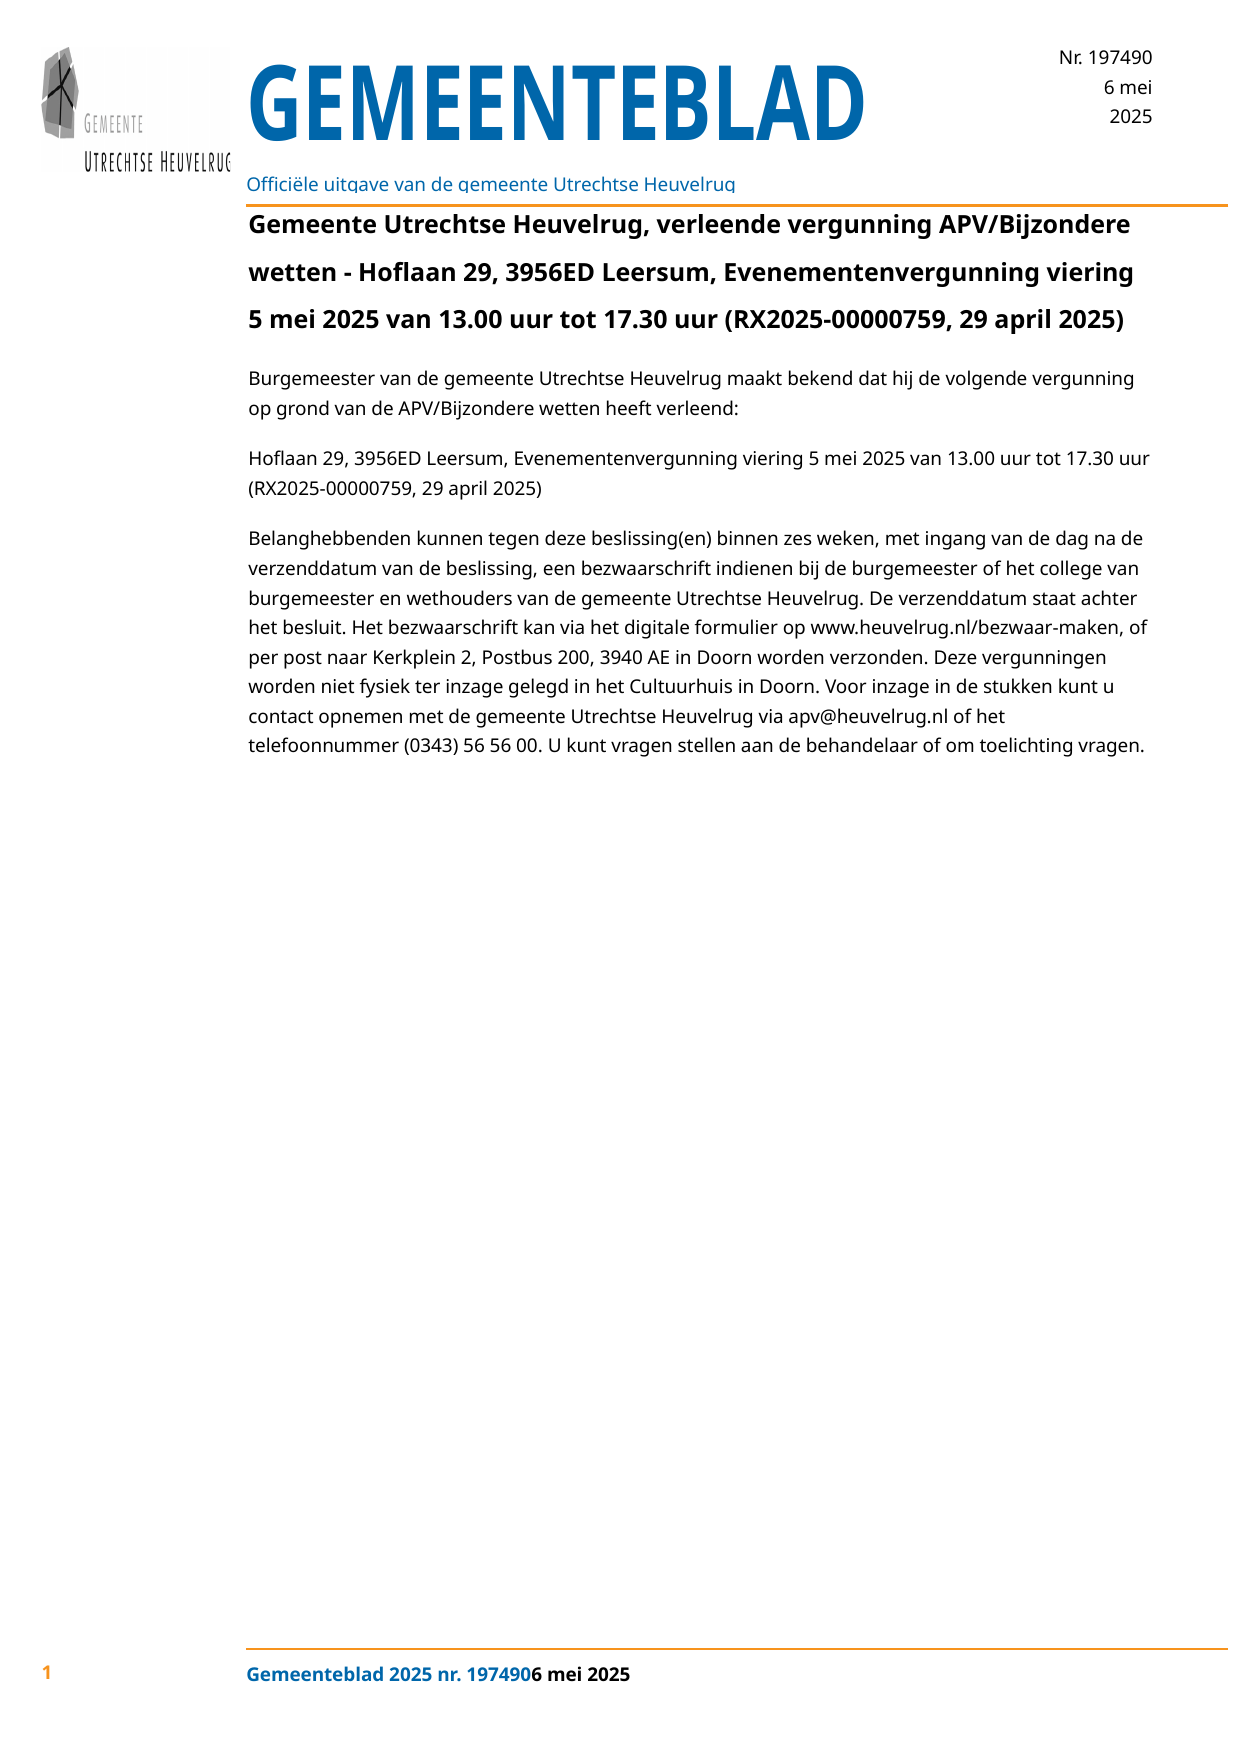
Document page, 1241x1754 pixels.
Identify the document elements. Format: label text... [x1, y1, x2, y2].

picture [41, 47, 231, 172]
text Gemeente Utrechtse Heuvelrug, verleende vergunning APV/Bijzondere wetten - Hoflaan 29, 3956ED Leersum, Evenementenvergunning viering 5 mei 2025 van 13.00 uur tot 17.30 uur (RX2025-00000759, 29 april 2025) [248, 207, 1152, 336]
text Hoflaan 29, 3956ED Leersum, Evenementenvergunning viering 5 mei 2025 van 13.00 uur tot 17.30 uur (RX2025-00000759, 29 april 2025) [248, 446, 1152, 501]
text Burgemeester van de gemeente Utrechtse Heuvelrug maakt bekend dat hij de volgende vergunning op grond van de APV/Bijzondere wetten heeft verleend: [248, 366, 1152, 421]
text Belanghebbenden kunnen tegen deze beslissing(en) binnen zes weken, met ingang van de dag na de verzenddatum van de beslissing, een bezwaarschrift indienen bij de burgemeester of het college van burgemeester en wethouders van de gemeente Utrechtse Heuvelrug. De verzenddatum staat achter het besluit. Het bezwaarschrift kan via het digitale formulier op www.heuvelrug.nl/bezwaar-maken, of per post naar Kerkplein 2, Postbus 200, 3940 AE in Doorn worden verzonden. Deze vergunningen worden niet fysiek ter inzage gelegd in het Cultuurhuis in Doorn. Voor inzage in de stukken kunt u contact opnemen met de gemeente Utrechtse Heuvelrug via apv@heuvelrug.nl of het telefoonnummer (0343) 56 56 00. U kunt vragen stellen aan de behandelaar of om toelichting vragen. [248, 526, 1152, 758]
